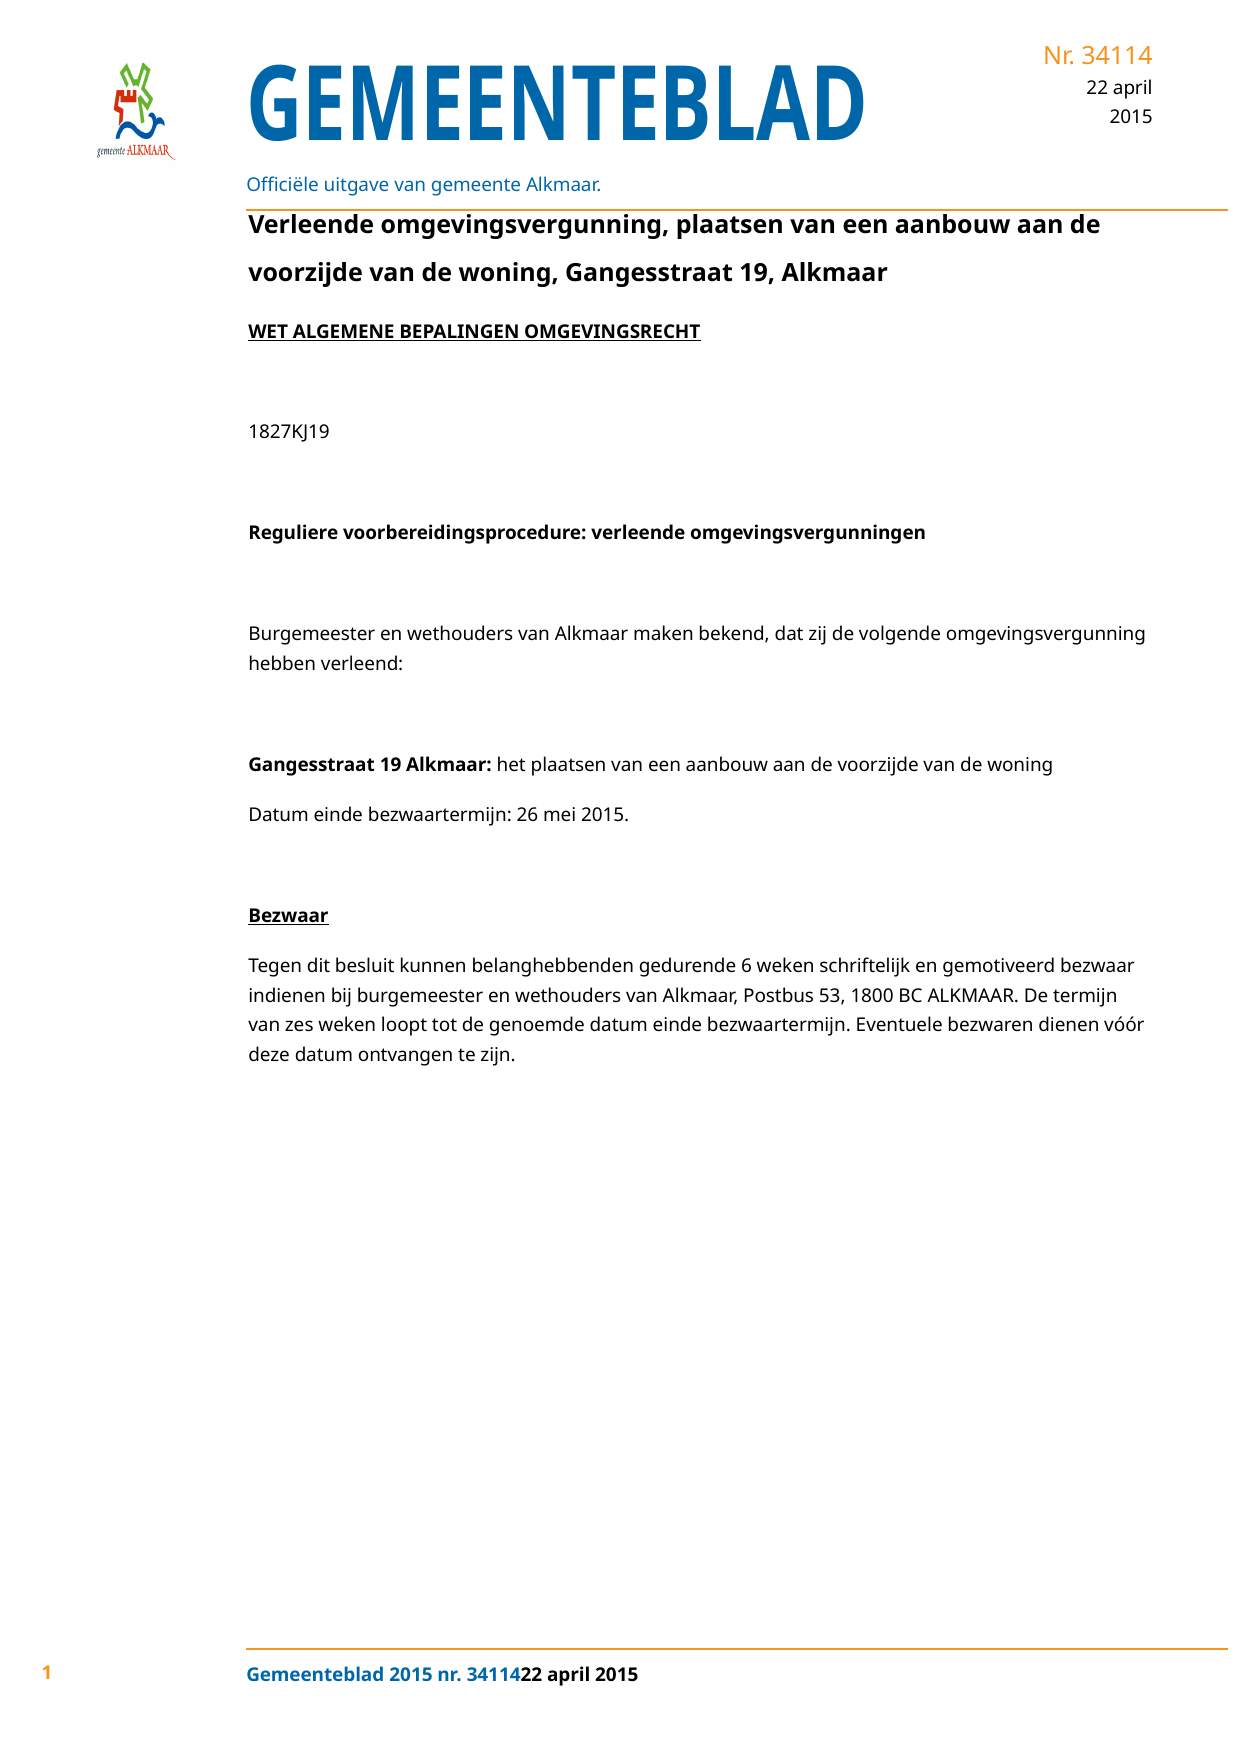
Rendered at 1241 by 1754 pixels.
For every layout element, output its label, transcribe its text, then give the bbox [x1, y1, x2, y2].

text Verleende omgevingsvergunning, plaatsen van een aanbouw aan de voorzijde van de woning, Gangesstraat 19, Alkmaar [248, 211, 1152, 288]
text WET ALGEMENE BEPALINGEN OMGEVINGSRECHT [248, 318, 1152, 344]
text Burgemeester en wethouders van Alkmaar maken bekend, dat zij de volgende omgevingsvergunning hebben verleend: [248, 620, 1152, 676]
text Datum einde bezwaartermijn: 26 mei 2015. [248, 801, 1152, 827]
text 1827KJ19 [248, 419, 1152, 444]
text Gangesstraat 19 Alkmaar: het plaatsen van een aanbouw aan de voorzijde van de woning [248, 751, 1152, 777]
text Bezwaar [248, 902, 1152, 928]
picture [41, 47, 231, 172]
text Reguliere voorbereidingsprocedure: verleende omgevingsvergunningen [248, 519, 1152, 545]
text Tegen dit besluit kunnen belanghebbenden gedurende 6 weken schriftelijk en gemotiveerd bezwaar indienen bij burgemeester en wethouders van Alkmaar, Postbus 53, 1800 BC ALKMAAR. De termijn van zes weken loopt tot de genoemde datum einde bezwaartermijn. Eventuele bezwaren dienen vóór deze datum ontvangen te zijn. [248, 952, 1152, 1067]
